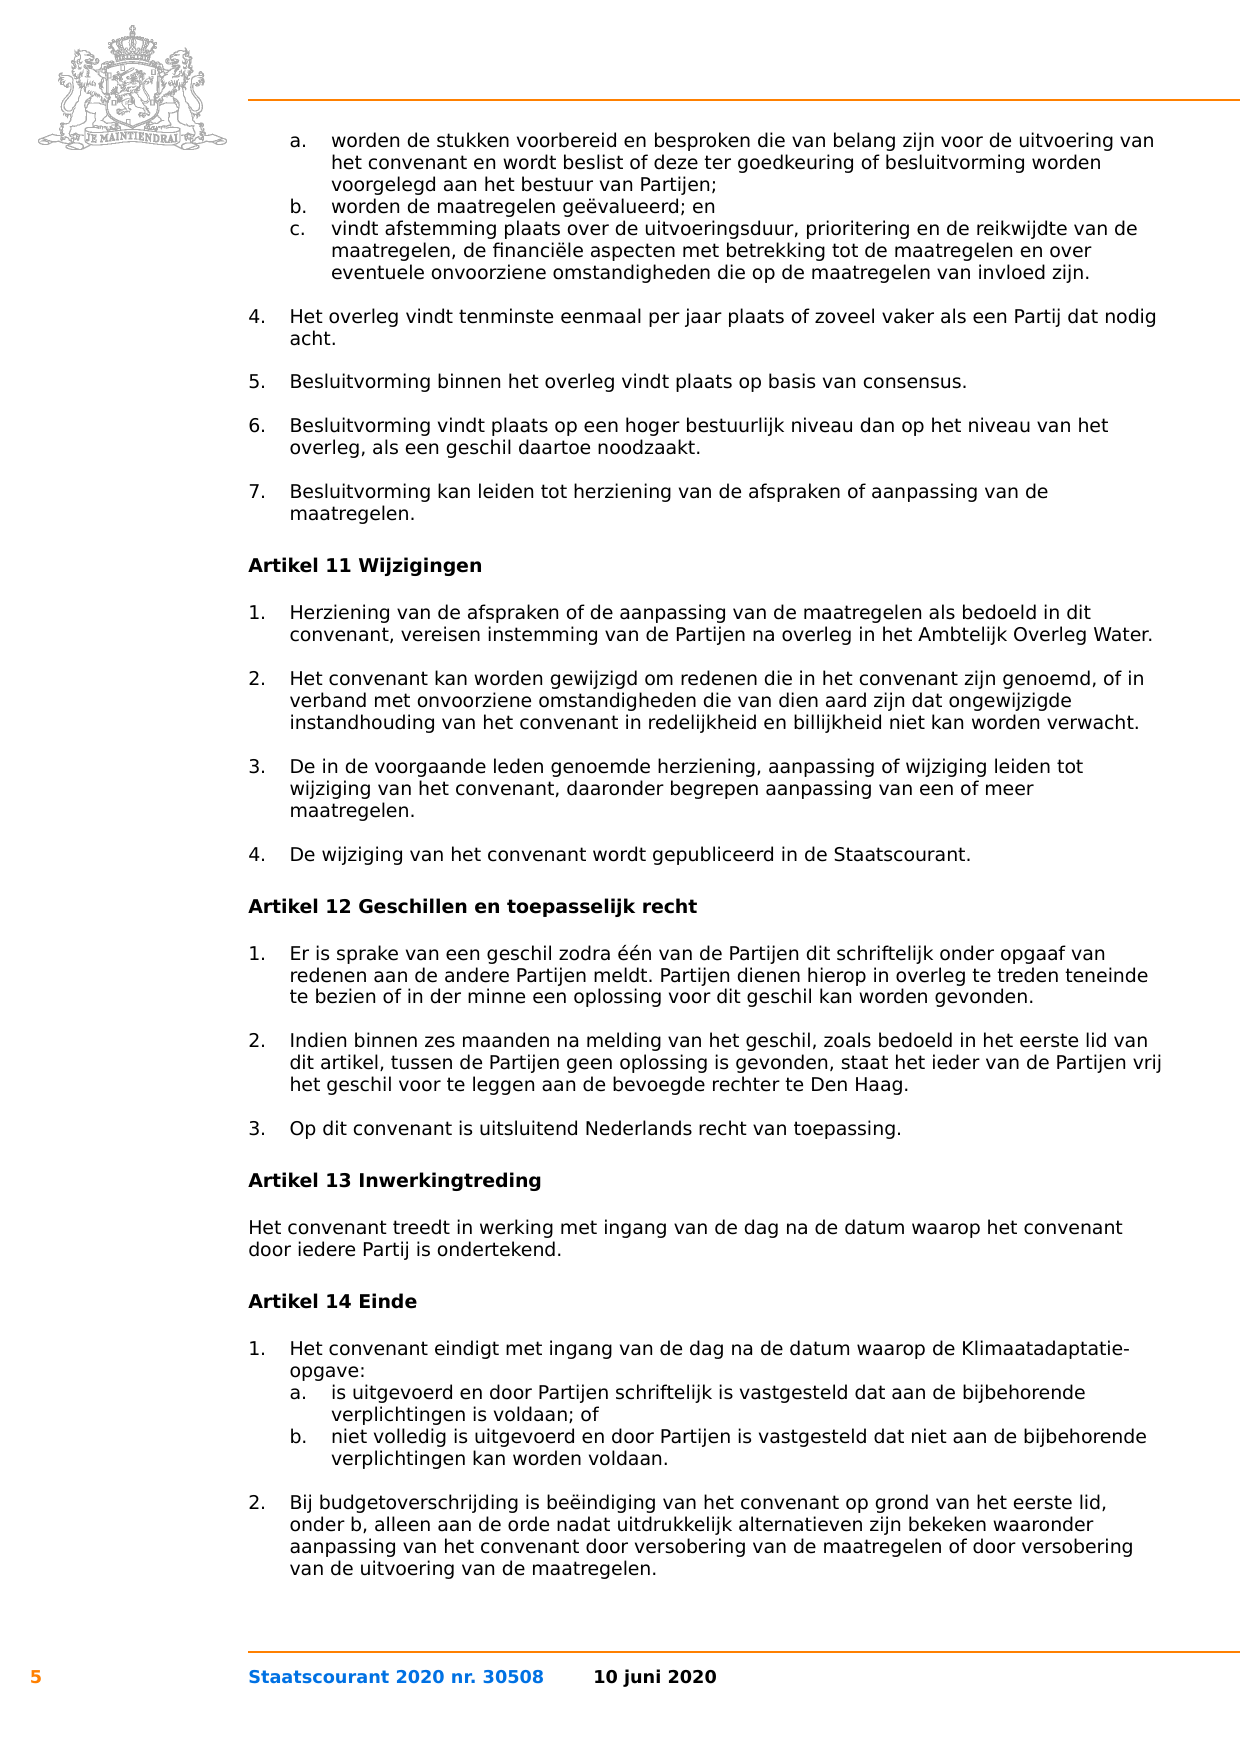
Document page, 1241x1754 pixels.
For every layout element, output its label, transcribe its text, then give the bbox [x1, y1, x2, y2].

text 7. Besluitvorming kan leiden tot herziening van de afspraken of aanpassing van de maatregelen. [248, 481, 1163, 525]
text b. niet volledig is uitgevoerd en door Partijen is vastgesteld dat niet aan de bijbehorende verplichtingen kan worden voldaan. [289, 1426, 1163, 1470]
text 5. Besluitvorming binnen het overleg vindt plaats op basis van consensus. [248, 371, 1163, 393]
text 2. Het convenant kan worden gewijzigd om redenen die in het convenant zijn genoemd, of in verband met onvoorziene omstandigheden die van dien aard zijn dat ongewijzigde instandhouding van het convenant in redelijkheid en billijkheid niet kan worden verwacht. [248, 668, 1163, 734]
text 3. De in de voorgaande leden genoemde herziening, aanpassing of wijziging leiden tot wijziging van het convenant, daaronder begrepen aanpassing van een of meer maatregelen. [248, 756, 1163, 822]
text 4. De wijziging van het convenant wordt gepubliceerd in de Staatscourant. [248, 843, 1163, 866]
subtitle Artikel 14 Einde [248, 1291, 1163, 1313]
text 2. Bij budgetoverschrijding is beëindiging van het convenant op grond van het eerste lid, onder b, alleen aan de orde nadat uitdrukkelijk alternatieven zijn bekeken waaronder aanpassing van het convenant door versobering van de maatregelen of door versobering van de uitvoering van de maatregelen. [248, 1492, 1163, 1580]
text a. is uitgevoerd en door Partijen schriftelijk is vastgesteld dat aan de bijbehorende verplichtingen is voldaan; of [289, 1382, 1163, 1426]
subtitle Artikel 12 Geschillen en toepasselijk recht [248, 896, 1163, 917]
text c. vindt afstemming plaats over de uitvoeringsduur, prioritering en de reikwijdte van de maatregelen, de financiële aspecten met betrekking tot de maatregelen en over eventuele onvoorziene omstandigheden die op de maatregelen van invloed zijn. [289, 218, 1163, 284]
text 6. Besluitvorming vindt plaats op een hoger bestuurlijk niveau dan op het niveau van het overleg, als een geschil daartoe noodzaakt. [248, 415, 1163, 459]
text a. worden de stukken voorbereid en besproken die van belang zijn voor de uitvoering van het convenant en wordt beslist of deze ter goedkeuring of besluitvorming worden voorgelegd aan het bestuur van Partijen; [289, 130, 1163, 196]
text 1. Het convenant eindigt met ingang van de dag na de datum waarop de Klimaatadaptatie-opgave: [248, 1338, 1163, 1382]
text 1. Er is sprake van een geschil zodra één van de Partijen dit schriftelijk onder opgaaf van redenen aan de andere Partijen meldt. Partijen dienen hierop in overleg te treden teneinde te bezien of in der minne een oplossing voor dit geschil kan worden gevonden. [248, 942, 1163, 1008]
subtitle Artikel 11 Wijzigingen [248, 555, 1163, 577]
text b. worden de maatregelen geëvalueerd; en [289, 196, 1163, 218]
text 1. Herziening van de afspraken of de aanpassing van de maatregelen als bedoeld in dit convenant, vereisen instemming van de Partijen na overleg in het Ambtelijk Overleg Water. [248, 602, 1163, 646]
text 4. Het overleg vindt tenminste eenmaal per jaar plaats of zoveel vaker als een Partij dat nodig acht. [248, 306, 1163, 349]
text 3. Op dit convenant is uitsluitend Nederlands recht van toepassing. [248, 1118, 1163, 1140]
text Het convenant treedt in werking met ingang van de dag na de datum waarop het convenant door iedere Partij is ondertekend. [248, 1217, 1163, 1261]
picture [38, 25, 227, 150]
text 2. Indien binnen zes maanden na melding van het geschil, zoals bedoeld in het eerste lid van dit artikel, tussen de Partijen geen oplossing is gevonden, staat het ieder van de Partijen vrij het geschil voor te leggen aan de bevoegde rechter te Den Haag. [248, 1030, 1163, 1096]
subtitle Artikel 13 Inwerkingtreding [248, 1170, 1163, 1192]
